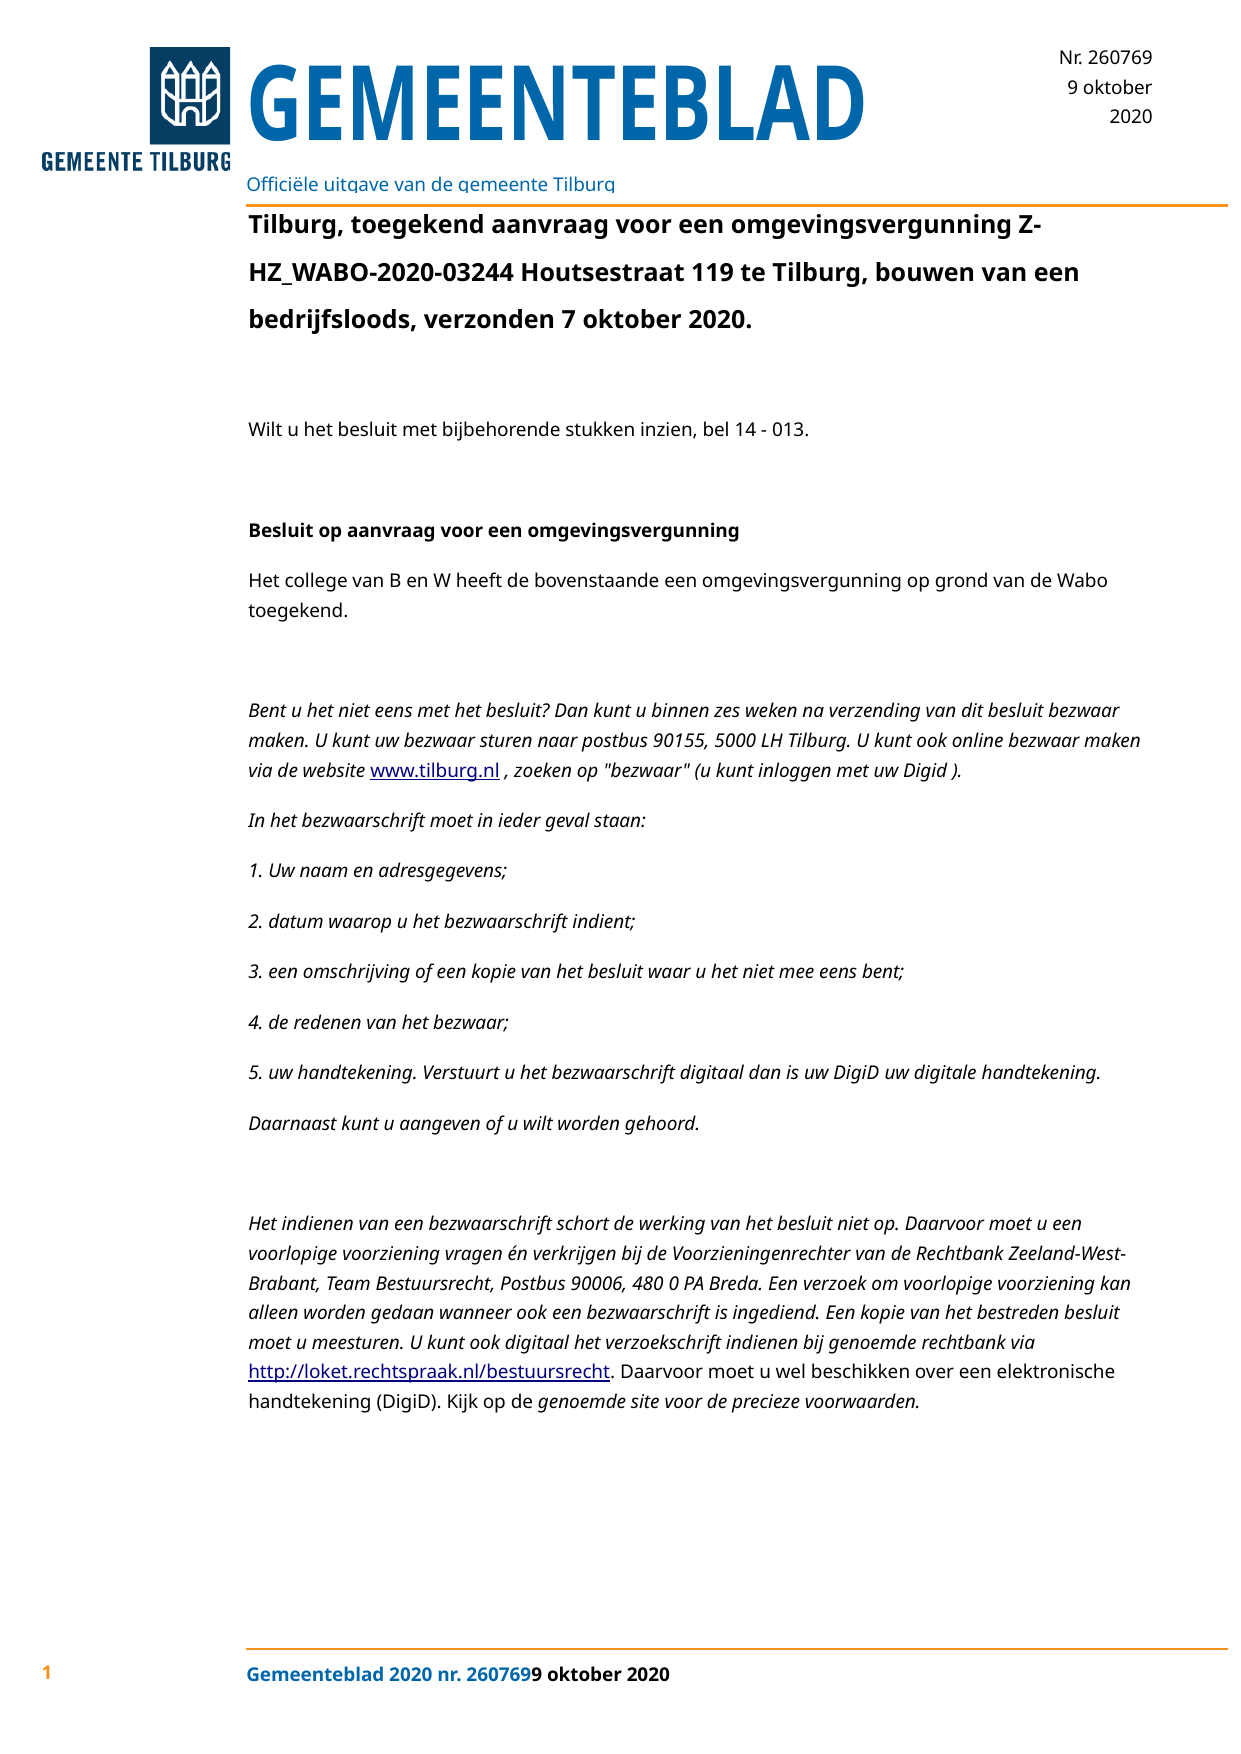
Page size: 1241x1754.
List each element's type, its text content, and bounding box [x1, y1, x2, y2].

text Daarnaast kunt u aangeven of u wilt worden gehoord. [248, 1110, 1152, 1135]
text 2. datum waarop u het bezwaarschrift indient; [248, 908, 1152, 934]
text Het college van B en W heeft de bovenstaande een omgevingsvergunning op grond van de Wabo toegekend. [248, 567, 1152, 622]
text 4. de redenen van het bezwaar; [248, 1009, 1152, 1034]
text 3. een omschrijving of een kopie van het besluit waar u het niet mee eens bent; [248, 958, 1152, 984]
text 1. Uw naam en adresgegevens; [248, 858, 1152, 883]
text 5. uw handtekening. Verstuurt u het bezwaarschrift digitaal dan is uw DigiD uw digitale handtekening. [248, 1059, 1152, 1085]
text Tilburg, toegekend aanvraag voor een omgevingsvergunning Z-HZ_WABO-2020-03244 Houtsestraat 119 te Tilburg, bouwen van een bedrijfsloods, verzonden 7 oktober 2020. [248, 207, 1152, 336]
text Wilt u het besluit met bijbehorende stukken inzien, bel 14 - 013. [248, 416, 1152, 442]
text In het bezwaarschrift moet in ieder geval staan: [248, 807, 1152, 833]
picture [41, 47, 231, 172]
text Het indienen van een bezwaarschrift schort de werking van het besluit niet op. Daarvoor moet u een voorlopige voorziening vragen én verkrijgen bij de Voorzieningenrechter van de Rechtbank Zeeland-West-Brabant, Team Bestuursrecht, Postbus 90006, 480 0 PA Breda. Een verzoek om voorlopige voorziening kan alleen worden gedaan wanneer ook een bezwaarschrift is ingediend. Een kopie van het bestreden besluit moet u meesturen. U kunt ook digitaal het verzoekschrift indienen bij genoemde rechtbank via http://loket.rechtspraak.nl/bestuursrecht. Daarvoor moet u wel beschikken over een elektronische handtekening (DigiD). Kijk op de genoemde site voor de precieze voorwaarden. [248, 1211, 1152, 1414]
text Besluit op aanvraag voor een omgevingsvergunning [248, 517, 1152, 542]
text Bent u het niet eens met het besluit? Dan kunt u binnen zes weken na verzending van dit besluit bezwaar maken. U kunt uw bezwaar sturen naar postbus 90155, 5000 LH Tilburg. U kunt ook online bezwaar maken via de website www.tilburg.nl , zoeken op "bezwaar" (u kunt inloggen met uw Digid ). [248, 698, 1152, 782]
